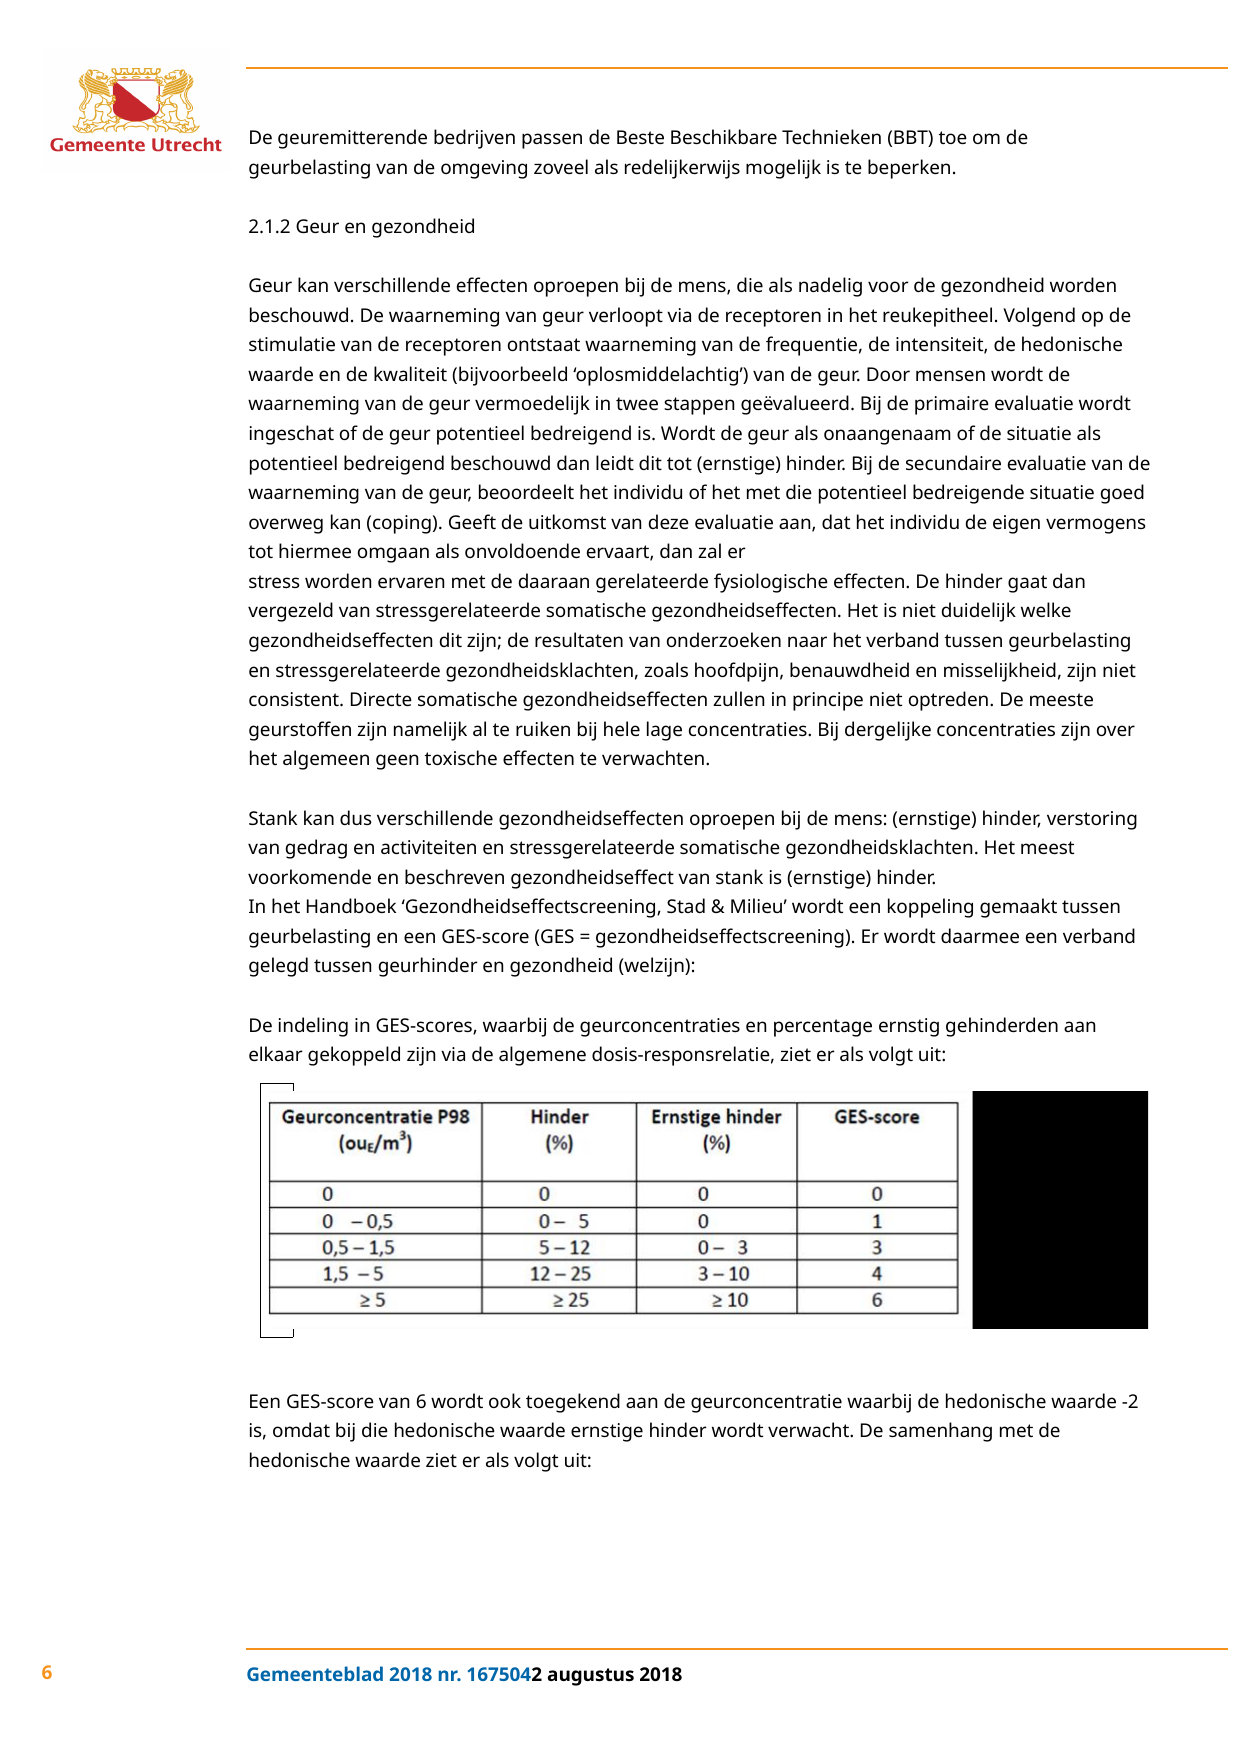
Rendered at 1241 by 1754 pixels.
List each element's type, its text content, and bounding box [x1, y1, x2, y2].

text Geur kan verschillende effecten oproepen bij de mens, die als nadelig voor de gezondheid worden beschouwd. De waarneming van geur verloopt via de receptoren in het reukepitheel. Volgend op de stimulatie van de receptoren ontstaat waarneming van de frequentie, de intensiteit, de hedonische waarde en de kwaliteit (bijvoorbeeld ‘oplosmiddelachtig’) van de geur. Door mensen wordt de waarneming van de geur vermoedelijk in twee stappen geëvalueerd. Bij de primaire evaluatie wordt ingeschat of de geur potentieel bedreigend is. Wordt de geur als onaangenaam of de situatie als potentieel bedreigend beschouwd dan leidt dit tot (ernstige) hinder. Bij de secundaire evaluatie van de waarneming van de geur, beoordeelt het individu of het met die potentieel bedreigende situatie goed overweg kan (coping). Geeft de uitkomst van deze evaluatie aan, dat het individu de eigen vermogens tot hiermee omgaan als onvoldoende ervaart, dan zal er [248, 272, 1152, 564]
picture [268, 1091, 1149, 1329]
text stress worden ervaren met de daaraan gerelateerde fysiologische effecten. De hinder gaat dan vergezeld van stressgerelateerde somatische gezondheidseffecten. Het is niet duidelijk welke gezondheidseffecten dit zijn; de resultaten van onderzoeken naar het verband tussen geurbelasting en stressgerelateerde gezondheidsklachten, zoals hoofdpijn, benauwdheid en misselijkheid, zijn niet consistent. Directe somatische gezondheidseffecten zullen in principe niet optreden. De meeste geurstoffen zijn namelijk al te ruiken bij hele lage concentraties. Bij dergelijke concentraties zijn over het algemeen geen toxische effecten te verwachten. [248, 568, 1152, 771]
text Een GES-score van 6 wordt ook toegekend aan de geurconcentratie waarbij de hedonische waarde -2 is, omdat bij die hedonische waarde ernstige hinder wordt verwacht. De samenhang met de hedonische waarde ziet er als volgt uit: [248, 1388, 1152, 1473]
text 2.1.2 Geur en gezondheid [248, 213, 1152, 239]
text De geuremitterende bedrijven passen de Beste Beschikbare Technieken (BBT) toe om de geurbelasting van de omgeving zoveel als redelijkerwijs mogelijk is te beperken. [248, 124, 1152, 180]
text Stank kan dus verschillende gezondheidseffecten oproepen bij de mens: (ernstige) hinder, verstoring van gedrag en activiteiten en stressgerelateerde somatische gezondheidsklachten. Het meest voorkomende en beschreven gezondheidseffect van stank is (ernstige) hinder. [248, 805, 1152, 890]
picture [41, 47, 231, 172]
text De indeling in GES-scores, waarbij de geurconcentraties en percentage ernstig gehinderden aan elkaar gekoppeld zijn via de algemene dosis-responsrelatie, ziet er als volgt uit: [248, 1012, 1152, 1067]
text In het Handboek ‘Gezondheidseffectscreening, Stad & Milieu’ wordt een koppeling gemaakt tussen geurbelasting en een GES-score (GES = gezondheidseffectscreening). Er wordt daarmee een verband gelegd tussen geurhinder en gezondheid (welzijn): [248, 893, 1152, 978]
